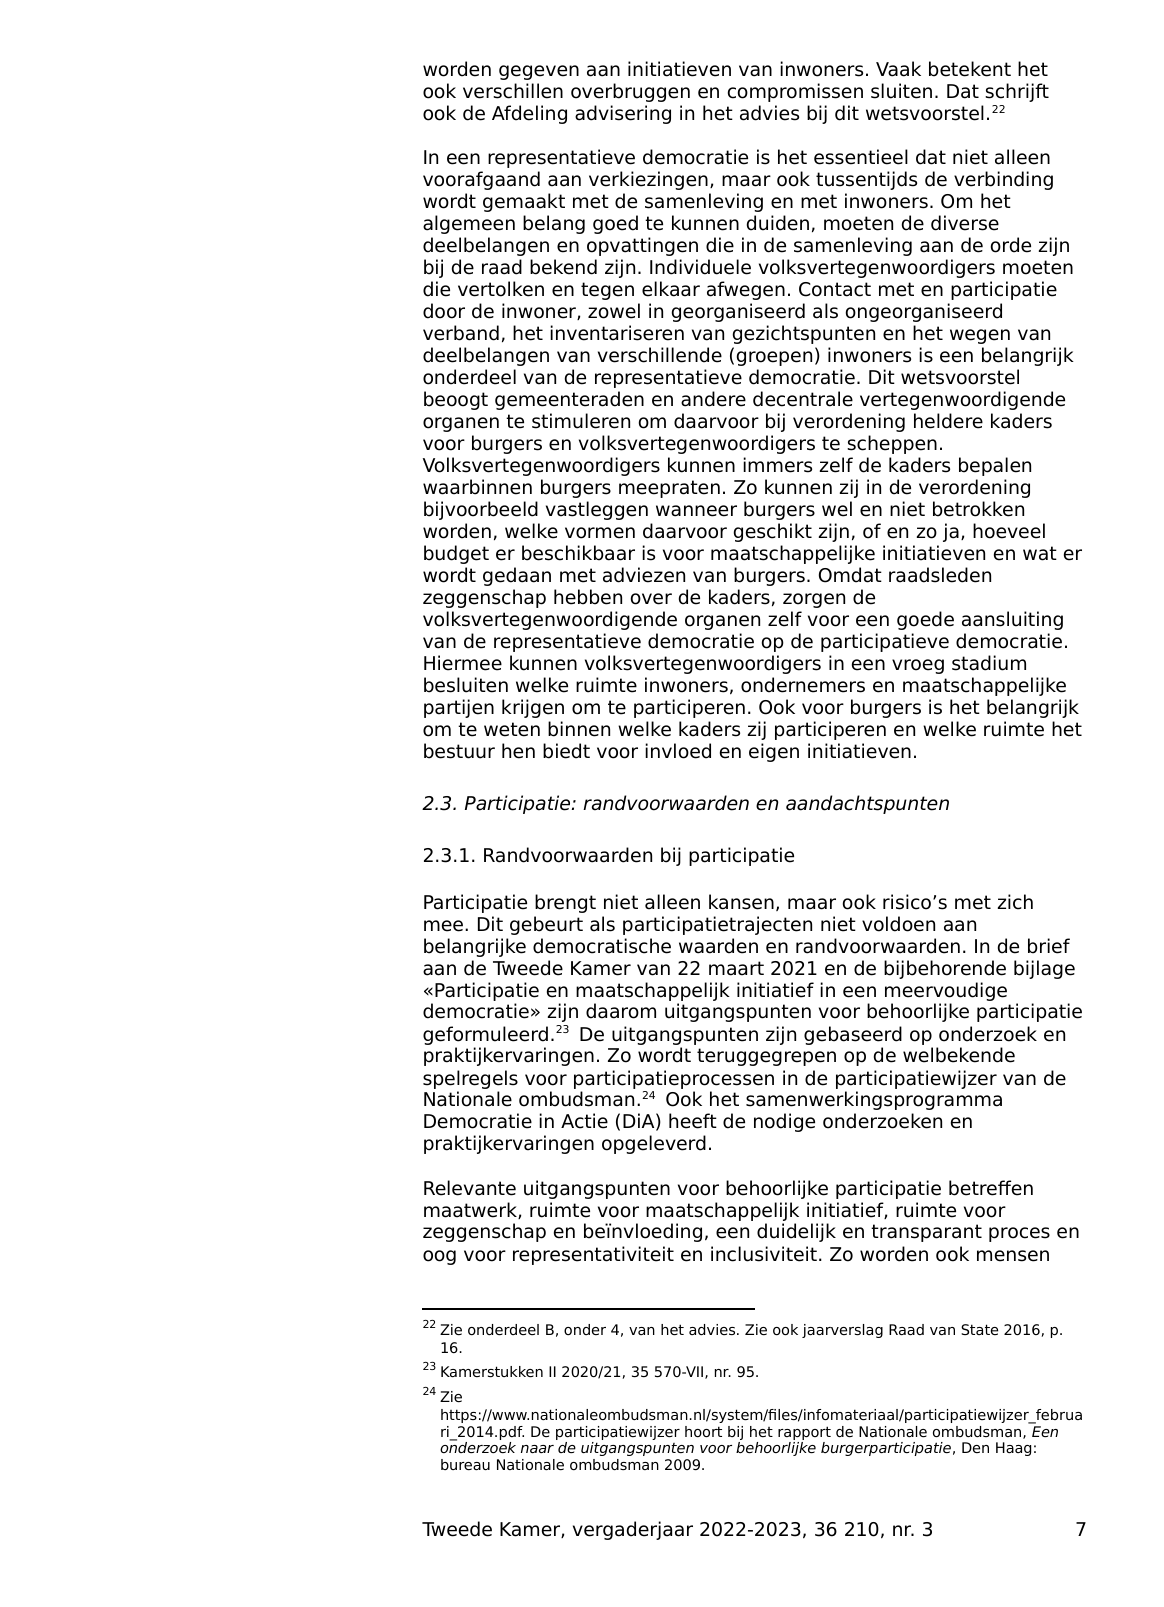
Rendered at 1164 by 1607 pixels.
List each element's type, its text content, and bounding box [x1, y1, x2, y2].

text Zie onderdeel B, onder 4, van het advies. Zie ook jaarverslag Raad van State 2016, p. 16. [422, 1318, 1087, 1357]
text Relevante uitgangspunten voor behoorlijke participatie betreffen maatwerk, ruimte voor maatschappelijk initiatief, ruimte voor zeggenschap en beïnvloeding, een duidelijk en transparant proces en oog voor representativiteit en inclusiviteit. Zo worden ook mensen [422, 1177, 1087, 1265]
text Kamerstukken II 2020/21, 35 570-VII, nr. 95. [422, 1360, 1087, 1382]
text Zie https://www.nationaleombudsman.nl/system/files/infomateriaal/participatiewijzer_februari_2014.pdf. De participatiewijzer hoort bij het rapport de Nationale ombudsman, Een onderzoek naar de uitgangspunten voor behoorlijke burgerparticipatie, Den Haag: bureau Nationale ombudsman 2009. [422, 1385, 1087, 1474]
subtitle 2.3. Participatie: randvoorwaarden en aandachtspunten [422, 793, 1087, 814]
subtitle 2.3.1. Randvoorwaarden bij participatie [422, 844, 1087, 867]
text In een representatieve democratie is het essentieel dat niet alleen voorafgaand aan verkiezingen, maar ook tussentijds de verbinding wordt gemaakt met de samenleving en met inwoners. Om het algemeen belang goed te kunnen duiden, moeten de diverse deelbelangen en opvattingen die in de samenleving aan de orde zijn bij de raad bekend zijn. Individuele volksvertegenwoordigers moeten die vertolken en tegen elkaar afwegen. Contact met en participatie door de inwoner, zowel in georganiseerd als ongeorganiseerd verband, het inventariseren van gezichtspunten en het wegen van deelbelangen van verschillende (groepen) inwoners is een belangrijk onderdeel van de representatieve democratie. Dit wetsvoorstel beoogt gemeenteraden en andere decentrale vertegenwoordigende organen te stimuleren om daarvoor bij verordening heldere kaders voor burgers en volksvertegenwoordigers te scheppen. Volksvertegenwoordigers kunnen immers zelf de kaders bepalen waarbinnen burgers meepraten. Zo kunnen zij in de verordening bijvoorbeeld vastleggen wanneer burgers wel en niet betrokken worden, welke vormen daarvoor geschikt zijn, of en zo ja, hoeveel budget er beschikbaar is voor maatschappelijke initiatieven en wat er wordt gedaan met adviezen van burgers. Omdat raadsleden zeggenschap hebben over de kaders, zorgen de volksvertegenwoordigende organen zelf voor een goede aansluiting van de representatieve democratie op de participatieve democratie. Hiermee kunnen volksvertegenwoordigers in een vroeg stadium besluiten welke ruimte inwoners, ondernemers en maatschappelijke partijen krijgen om te participeren. Ook voor burgers is het belangrijk om te weten binnen welke kaders zij participeren en welke ruimte het bestuur hen biedt voor invloed en eigen initiatieven. [422, 147, 1087, 763]
text Participatie brengt niet alleen kansen, maar ook risico’s met zich mee. Dit gebeurt als participatietrajecten niet voldoen aan belangrijke democratische waarden en randvoorwaarden. In de brief aan de Tweede Kamer van 22 maart 2021 en de bijbehorende bijlage «Participatie en maatschappelijk initiatief in een meervoudige democratie» zijn daarom uitgangspunten voor behoorlijke participatie geformuleerd. De uitgangspunten zijn gebaseerd op onderzoek en praktijkervaringen. Zo wordt teruggegrepen op de welbekende spelregels voor participatieprocessen in de participatiewijzer van de Nationale ombudsman. Ook het samenwerkingsprogramma Democratie in Actie (DiA) heeft de nodige onderzoeken en praktijkervaringen opgeleverd. [422, 892, 1087, 1155]
text worden gegeven aan initiatieven van inwoners. Vaak betekent het ook verschillen overbruggen en compromissen sluiten. Dat schrijft ook de Afdeling advisering in het advies bij dit wetsvoorstel. [422, 59, 1087, 125]
